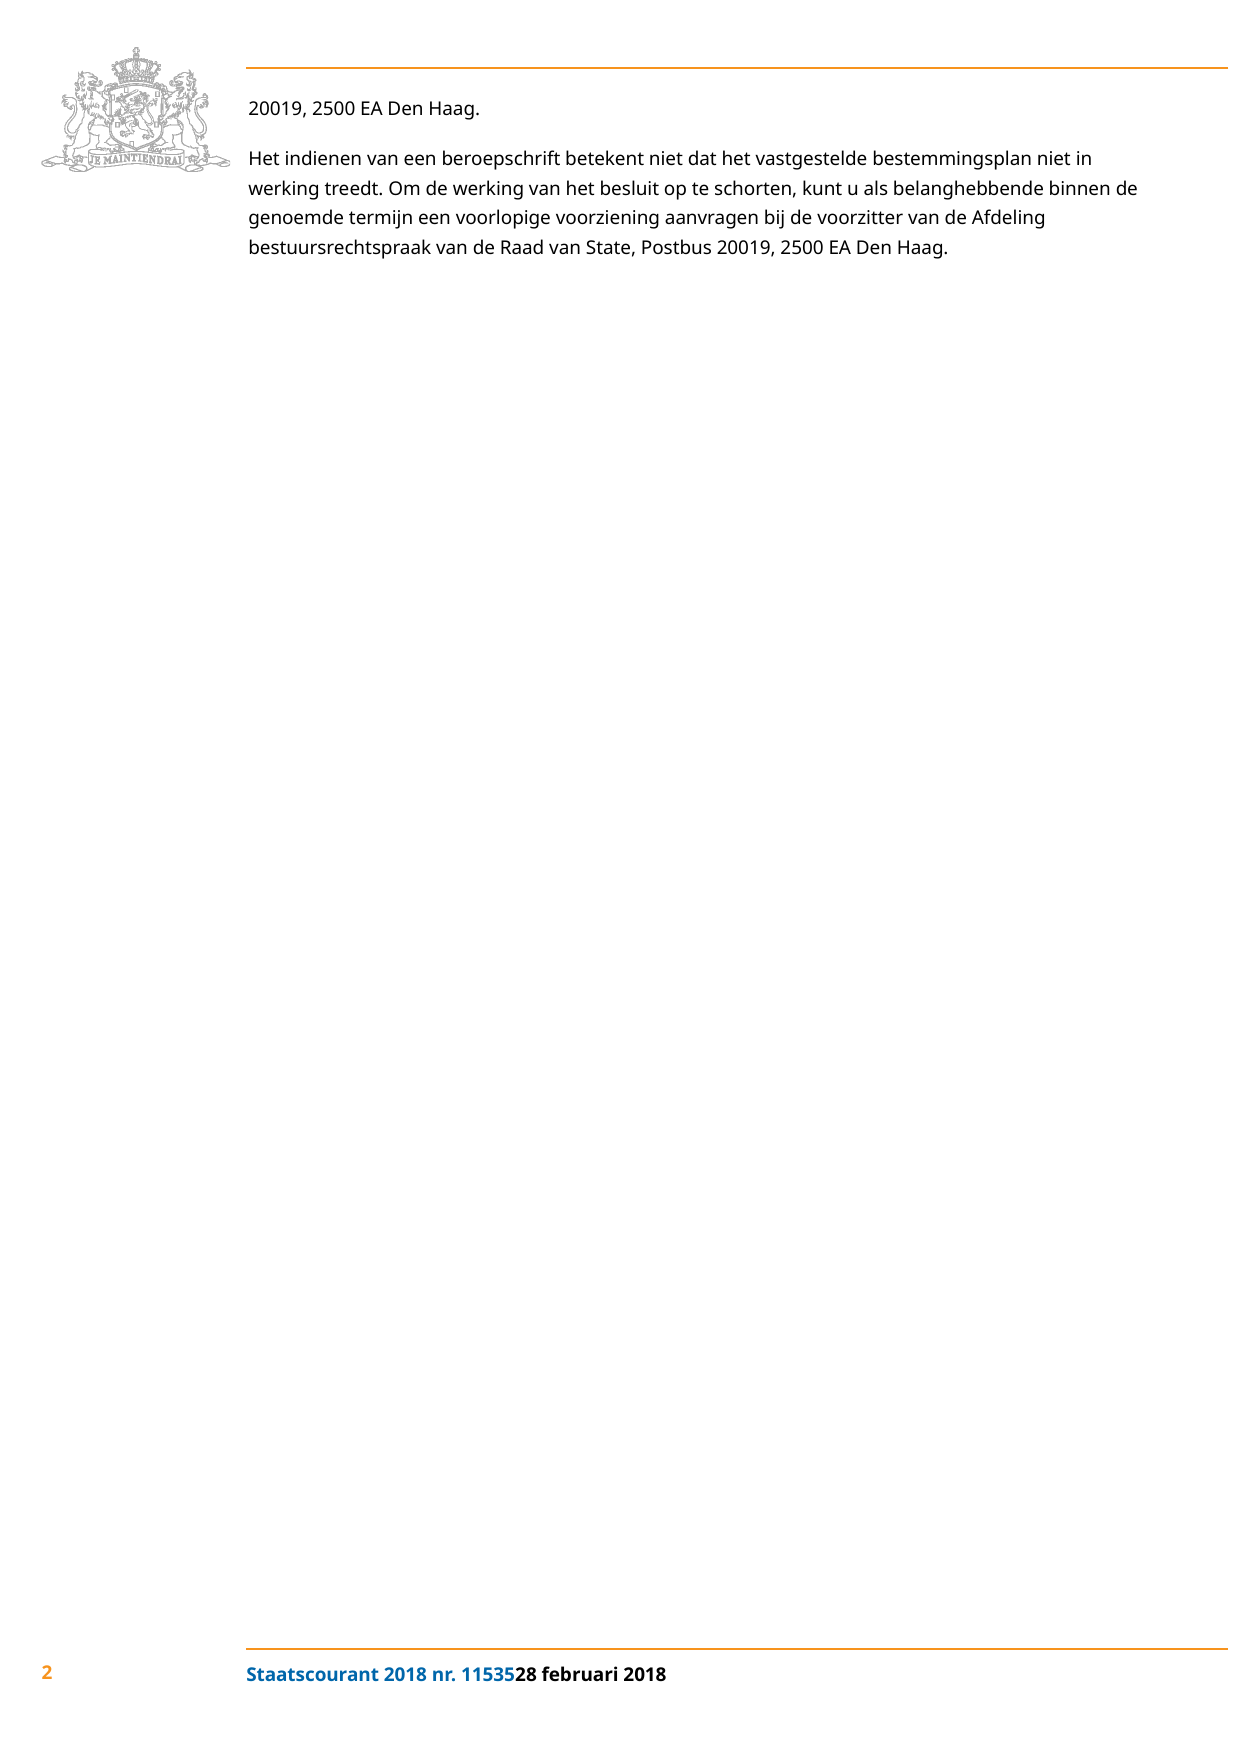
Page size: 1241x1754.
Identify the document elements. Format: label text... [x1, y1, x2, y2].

picture [41, 47, 231, 172]
text Het indienen van een beroepschrift betekent niet dat het vastgestelde bestemmingsplan niet in werking treedt. Om de werking van het besluit op te schorten, kunt u als belanghebbende binnen de genoemde termijn een voorlopige voorziening aanvragen bij de voorzitter van de Afdeling bestuursrechtspraak van de Raad van State, Postbus 20019, 2500 EA Den Haag. [248, 145, 1152, 260]
text 20019, 2500 EA Den Haag. [248, 95, 1152, 121]
